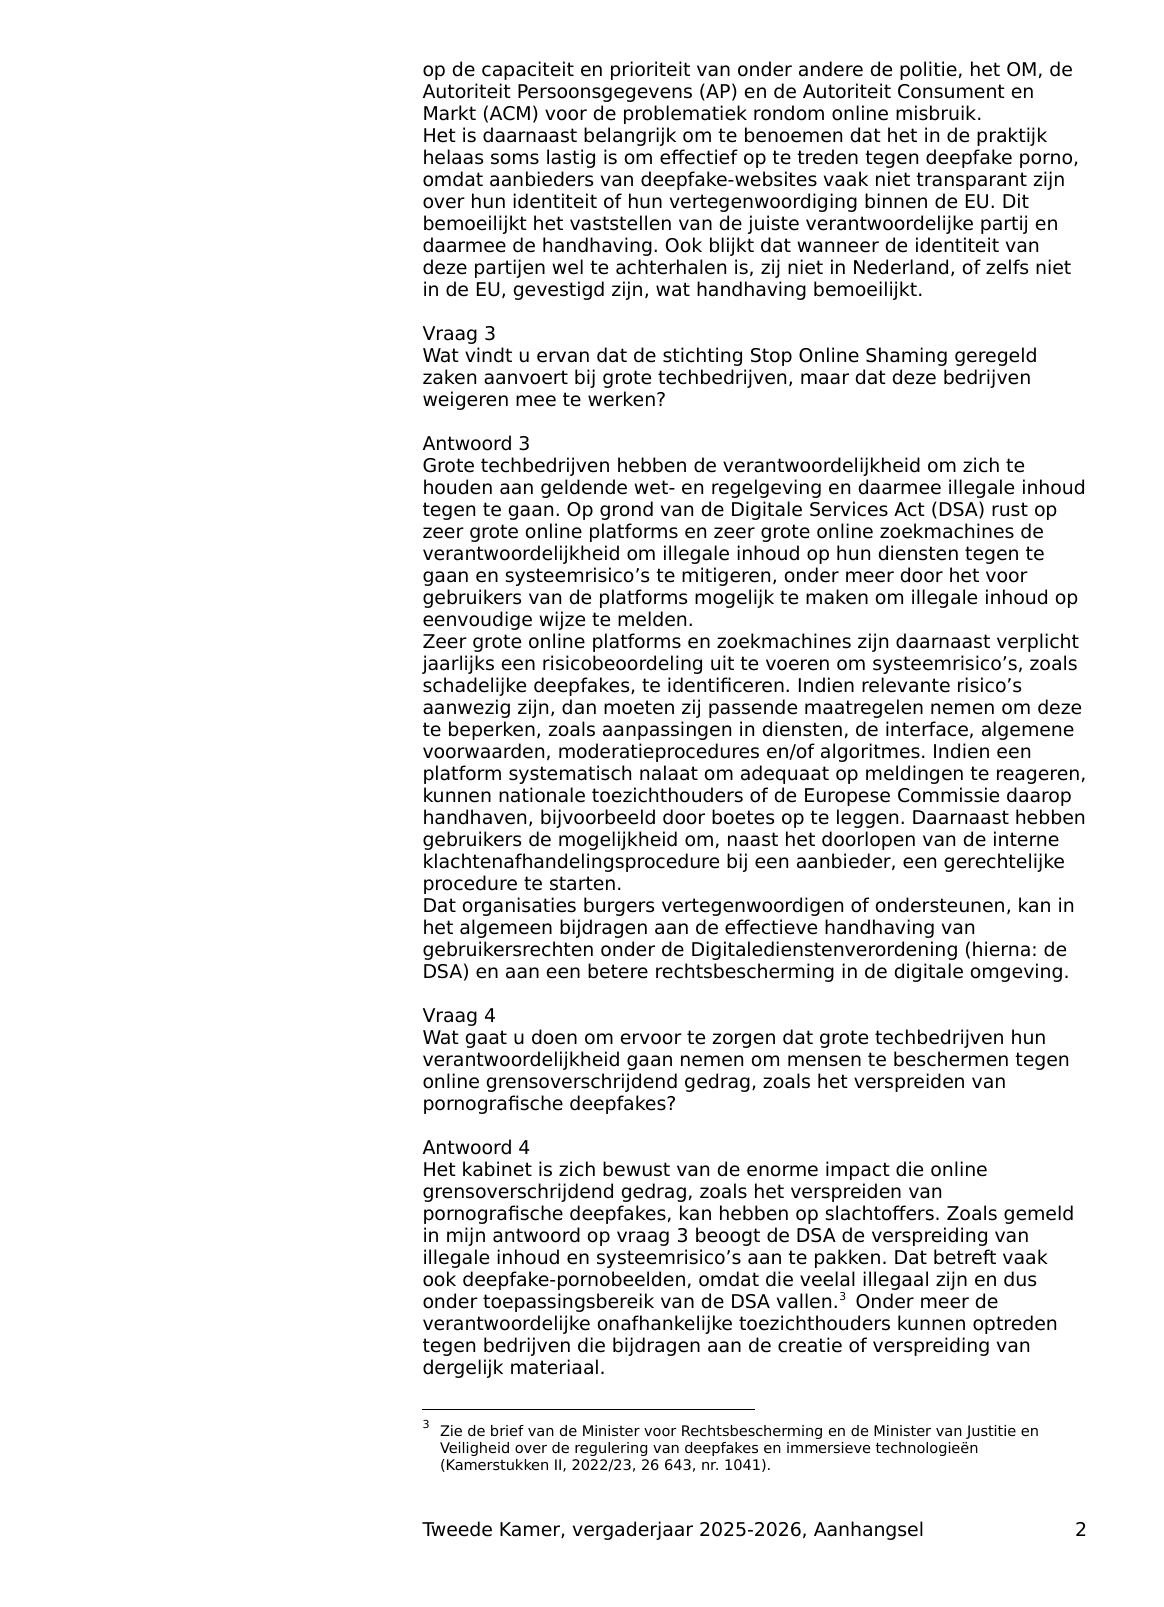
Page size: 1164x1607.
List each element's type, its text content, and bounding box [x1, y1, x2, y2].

text Vraag 3 [422, 323, 1087, 345]
text Antwoord 4 [422, 1137, 1087, 1159]
text op de capaciteit en prioriteit van onder andere de politie, het OM, de Autoriteit Persoonsgegevens (AP) en de Autoriteit Consument en Markt (ACM) voor de problematiek rondom online misbruik. [422, 59, 1087, 125]
text Zie de brief van de Minister voor Rechtsbescherming en de Minister van Justitie en Veiligheid over de regulering van deepfakes en immersieve technologieën (Kamerstukken II, 2022/23, 26 643, nr. 1041). [422, 1418, 1087, 1474]
text Zeer grote online platforms en zoekmachines zijn daarnaast verplicht jaarlijks een risicobeoordeling uit te voeren om systeemrisico’s, zoals schadelijke deepfakes, te identificeren. Indien relevante risico’s aanwezig zijn, dan moeten zij passende maatregelen nemen om deze te beperken, zoals aanpassingen in diensten, de interface, algemene voorwaarden, moderatieprocedures en/of algoritmes. Indien een platform systematisch nalaat om adequaat op meldingen te reageren, kunnen nationale toezichthouders of de Europese Commissie daarop handhaven, bijvoorbeeld door boetes op te leggen. Daarnaast hebben gebruikers de mogelijkheid om, naast het doorlopen van de interne klachtenafhandelingsprocedure bij een aanbieder, een gerechtelijke procedure te starten. [422, 631, 1087, 895]
text Vraag 4 [422, 1005, 1087, 1027]
text Wat gaat u doen om ervoor te zorgen dat grote techbedrijven hun verantwoordelijkheid gaan nemen om mensen te beschermen tegen online grensoverschrijdend gedrag, zoals het verspreiden van pornografische deepfakes? [422, 1027, 1087, 1115]
text Dat organisaties burgers vertegenwoordigen of ondersteunen, kan in het algemeen bijdragen aan de effectieve handhaving van gebruikersrechten onder de Digitaledienstenverordening (hierna: de DSA) en aan een betere rechtsbescherming in de digitale omgeving. [422, 895, 1087, 983]
text Wat vindt u ervan dat de stichting Stop Online Shaming geregeld zaken aanvoert bij grote techbedrijven, maar dat deze bedrijven weigeren mee te werken? [422, 345, 1087, 411]
text Het kabinet is zich bewust van de enorme impact die online grensoverschrijdend gedrag, zoals het verspreiden van pornografische deepfakes, kan hebben op slachtoffers. Zoals gemeld in mijn antwoord op vraag 3 beoogt de DSA de verspreiding van illegale inhoud en systeemrisico’s aan te pakken. Dat betreft vaak ook deepfake-pornobeelden, omdat die veelal illegaal zijn en dus onder toepassingsbereik van de DSA vallen. Onder meer de verantwoordelijke onafhankelijke toezichthouders kunnen optreden tegen bedrijven die bijdragen aan de creatie of verspreiding van dergelijk materiaal. [422, 1159, 1087, 1379]
text Het is daarnaast belangrijk om te benoemen dat het in de praktijk helaas soms lastig is om effectief op te treden tegen deepfake porno, omdat aanbieders van deepfake-websites vaak niet transparant zijn over hun identiteit of hun vertegenwoordiging binnen de EU. Dit bemoeilijkt het vaststellen van de juiste verantwoordelijke partij en daarmee de handhaving. Ook blijkt dat wanneer de identiteit van deze partijen wel te achterhalen is, zij niet in Nederland, of zelfs niet in de EU, gevestigd zijn, wat handhaving bemoeilijkt. [422, 125, 1087, 301]
text Antwoord 3 [422, 433, 1087, 455]
text Grote techbedrijven hebben de verantwoordelijkheid om zich te houden aan geldende wet- en regelgeving en daarmee illegale inhoud tegen te gaan. Op grond van de Digitale Services Act (DSA) rust op zeer grote online platforms en zeer grote online zoekmachines de verantwoordelijkheid om illegale inhoud op hun diensten tegen te gaan en systeemrisico’s te mitigeren, onder meer door het voor gebruikers van de platforms mogelijk te maken om illegale inhoud op eenvoudige wijze te melden. [422, 455, 1087, 631]
